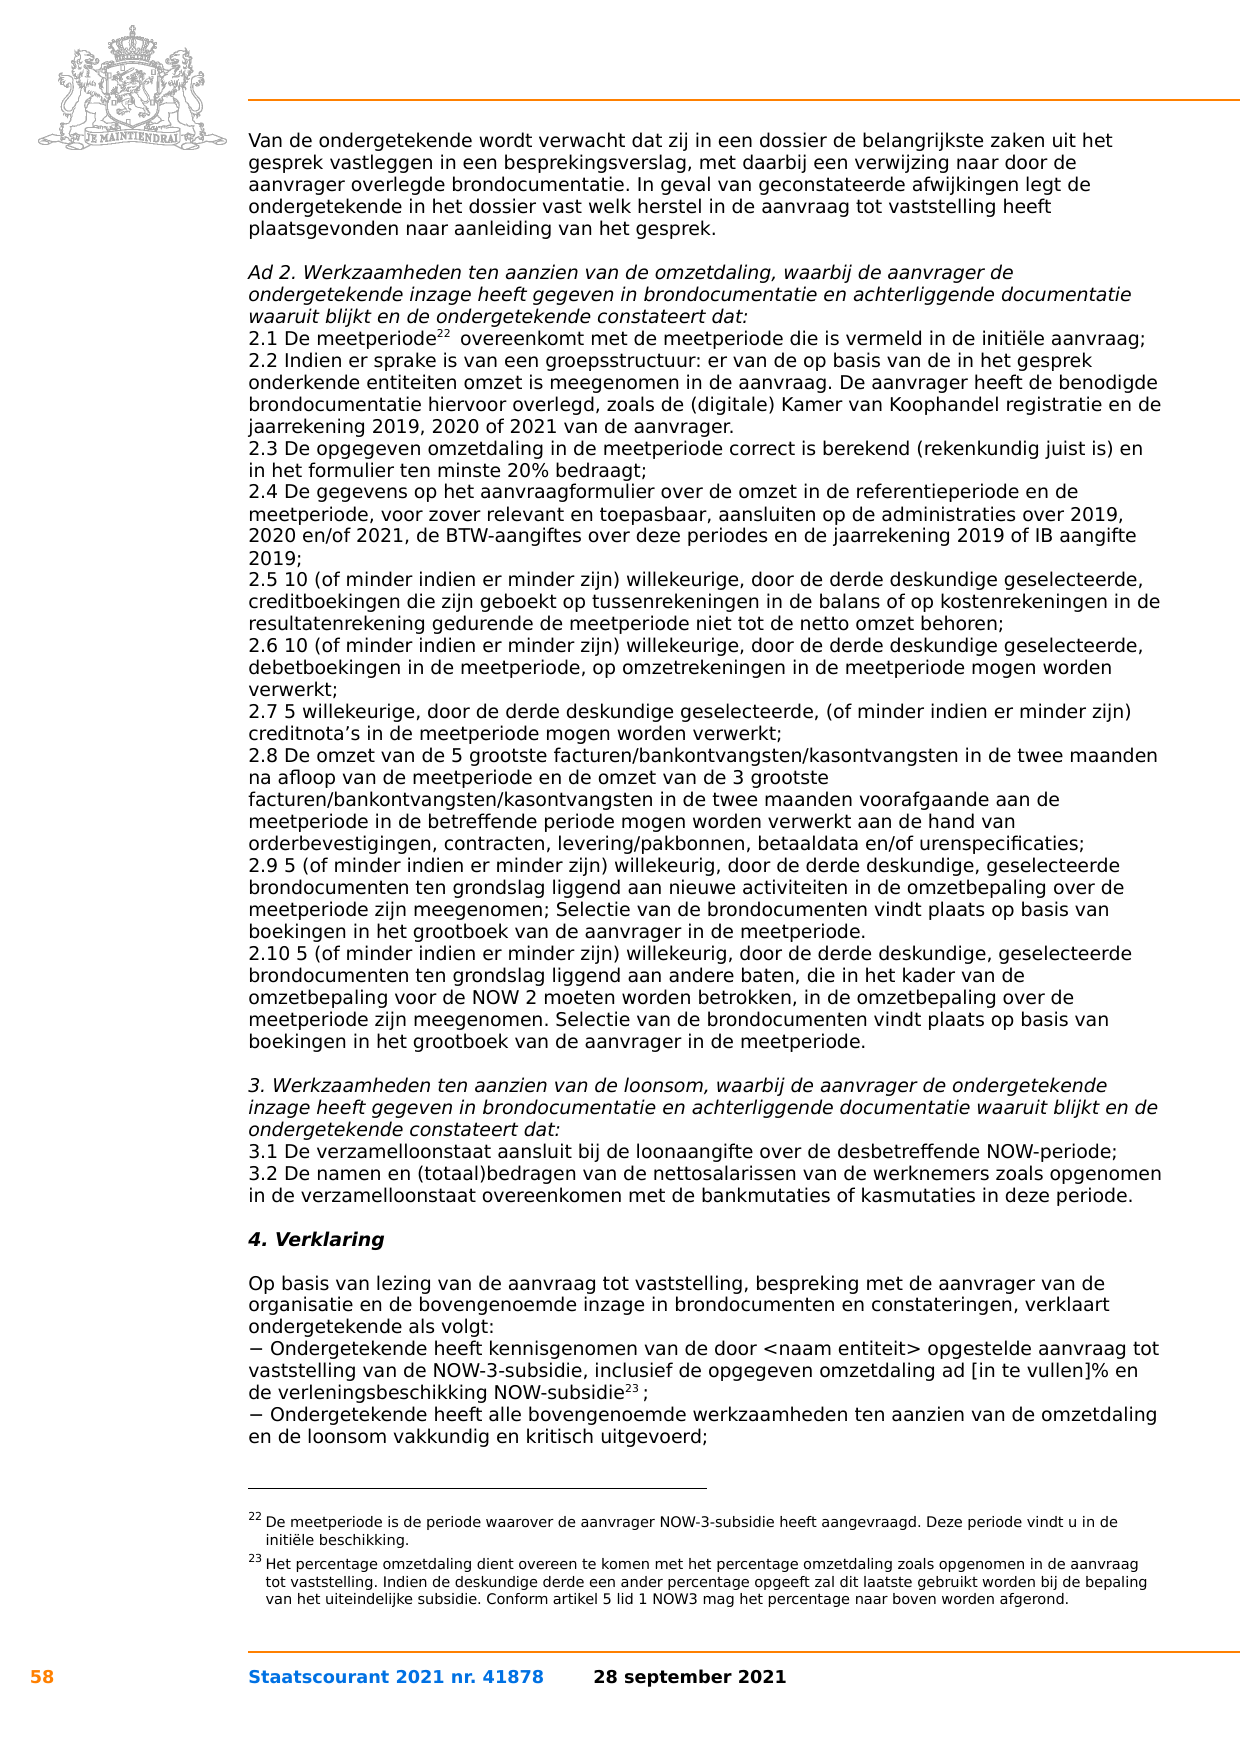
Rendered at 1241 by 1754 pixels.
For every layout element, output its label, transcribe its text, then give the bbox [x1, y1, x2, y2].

text Het percentage omzetdaling dient overeen te komen met het percentage omzetdaling zoals opgenomen in de aanvraag tot vaststelling. Indien de deskundige derde een ander percentage opgeeft zal dit laatste gebruikt worden bij de bepaling van het uiteindelijke subsidie. Conform artikel 5 lid 1 NOW3 mag het percentage naar boven worden afgerond. [248, 1552, 1163, 1608]
text 2.9 5 (of minder indien er minder zijn) willekeurig, door de derde deskundige, geselecteerde brondocumenten ten grondslag liggend aan nieuwe activiteiten in de omzetbepaling over de meetperiode zijn meegenomen; Selectie van de brondocumenten vindt plaats op basis van boekingen in het grootboek van de aanvrager in de meetperiode. [248, 855, 1163, 943]
text − Ondergetekende heeft alle bovengenoemde werkzaamheden ten aanzien van de omzetdaling en de loonsom vakkundig en kritisch uitgevoerd; [248, 1404, 1163, 1448]
text 3.1 De verzamelloonstaat aansluit bij de loonaangifte over de desbetreffende NOW-periode; [248, 1141, 1163, 1163]
text 2.2 Indien er sprake is van een groepsstructuur: er van de op basis van de in het gesprek onderkende entiteiten omzet is meegenomen in de aanvraag. De aanvrager heeft de benodigde brondocumentatie hiervoor overlegd, zoals de (digitale) Kamer van Koophandel registratie en de jaarrekening 2019, 2020 of 2021 van de aanvrager. [248, 349, 1163, 437]
text 3.2 De namen en (totaal)bedragen van de nettosalarissen van de werknemers zoals opgenomen in de verzamelloonstaat overeenkomen met de bankmutaties of kasmutaties in deze periode. [248, 1163, 1163, 1207]
text Op basis van lezing van de aanvraag tot vaststelling, bespreking met de aanvrager van de organisatie en de bovengenoemde inzage in brondocumenten en constateringen, verklaart ondergetekende als volgt: [248, 1272, 1163, 1338]
text 2.3 De opgegeven omzetdaling in de meetperiode correct is berekend (rekenkundig juist is) en in het formulier ten minste 20% bedraagt; [248, 437, 1163, 481]
text 2.7 5 willekeurige, door de derde deskundige geselecteerde, (of minder indien er minder zijn) creditnota’s in de meetperiode mogen worden verwerkt; [248, 701, 1163, 745]
text 2.5 10 (of minder indien er minder zijn) willekeurige, door de derde deskundige geselecteerde, creditboekingen die zijn geboekt op tussenrekeningen in de balans of op kostenrekeningen in de resultatenrekening gedurende de meetperiode niet tot de netto omzet behoren; [248, 569, 1163, 635]
text Ad 2. Werkzaamheden ten aanzien van de omzetdaling, waarbij de aanvrager de ondergetekende inzage heeft gegeven in brondocumentatie en achterliggende documentatie waaruit blijkt en de ondergetekende constateert dat: [248, 262, 1163, 328]
text 2.1 De meetperiode overeenkomt met de meetperiode die is vermeld in de initiële aanvraag; [248, 328, 1163, 349]
text Van de ondergetekende wordt verwacht dat zij in een dossier de belangrijkste zaken uit het gesprek vastleggen in een besprekingsverslag, met daarbij een verwijzing naar door de aanvrager overlegde brondocumentatie. In geval van geconstateerde afwijkingen legt de ondergetekende in het dossier vast welk herstel in de aanvraag tot vaststelling heeft plaatsgevonden naar aanleiding van het gesprek. [248, 130, 1163, 240]
picture [38, 25, 227, 150]
text 2.6 10 (of minder indien er minder zijn) willekeurige, door de derde deskundige geselecteerde, debetboekingen in de meetperiode, op omzetrekeningen in de meetperiode mogen worden verwerkt; [248, 635, 1163, 701]
text 2.8 De omzet van de 5 grootste facturen/bankontvangsten/kasontvangsten in de twee maanden na afloop van de meetperiode en de omzet van de 3 grootste facturen/bankontvangsten/kasontvangsten in de twee maanden voorafgaande aan de meetperiode in de betreffende periode mogen worden verwerkt aan de hand van orderbevestigingen, contracten, levering/pakbonnen, betaaldata en/of urenspecificaties; [248, 745, 1163, 855]
text 3. Werkzaamheden ten aanzien van de loonsom, waarbij de aanvrager de ondergetekende inzage heeft gegeven in brondocumentatie en achterliggende documentatie waaruit blijkt en de ondergetekende constateert dat: [248, 1075, 1163, 1141]
text − Ondergetekende heeft kennisgenomen van de door <naam entiteit> opgestelde aanvraag tot vaststelling van de NOW-3-subsidie, inclusief de opgegeven omzetdaling ad [in te vullen]% en de verleningsbeschikking NOW-subsidie; [248, 1338, 1163, 1404]
text 2.10 5 (of minder indien er minder zijn) willekeurig, door de derde deskundige, geselecteerde brondocumenten ten grondslag liggend aan andere baten, die in het kader van de omzetbepaling voor de NOW 2 moeten worden betrokken, in de omzetbepaling over de meetperiode zijn meegenomen. Selectie van de brondocumenten vindt plaats op basis van boekingen in het grootboek van de aanvrager in de meetperiode. [248, 943, 1163, 1053]
text 2.4 De gegevens op het aanvraagformulier over de omzet in de referentieperiode en de meetperiode, voor zover relevant en toepasbaar, aansluiten op de administraties over 2019, 2020 en/of 2021, de BTW-aangiftes over deze periodes en de jaarrekening 2019 of IB aangifte 2019; [248, 481, 1163, 569]
text De meetperiode is de periode waarover de aanvrager NOW-3-subsidie heeft aangevraagd. Deze periode vindt u in de initiële beschikking. [248, 1510, 1163, 1549]
subtitle 4. Verklaring [248, 1228, 1163, 1251]
